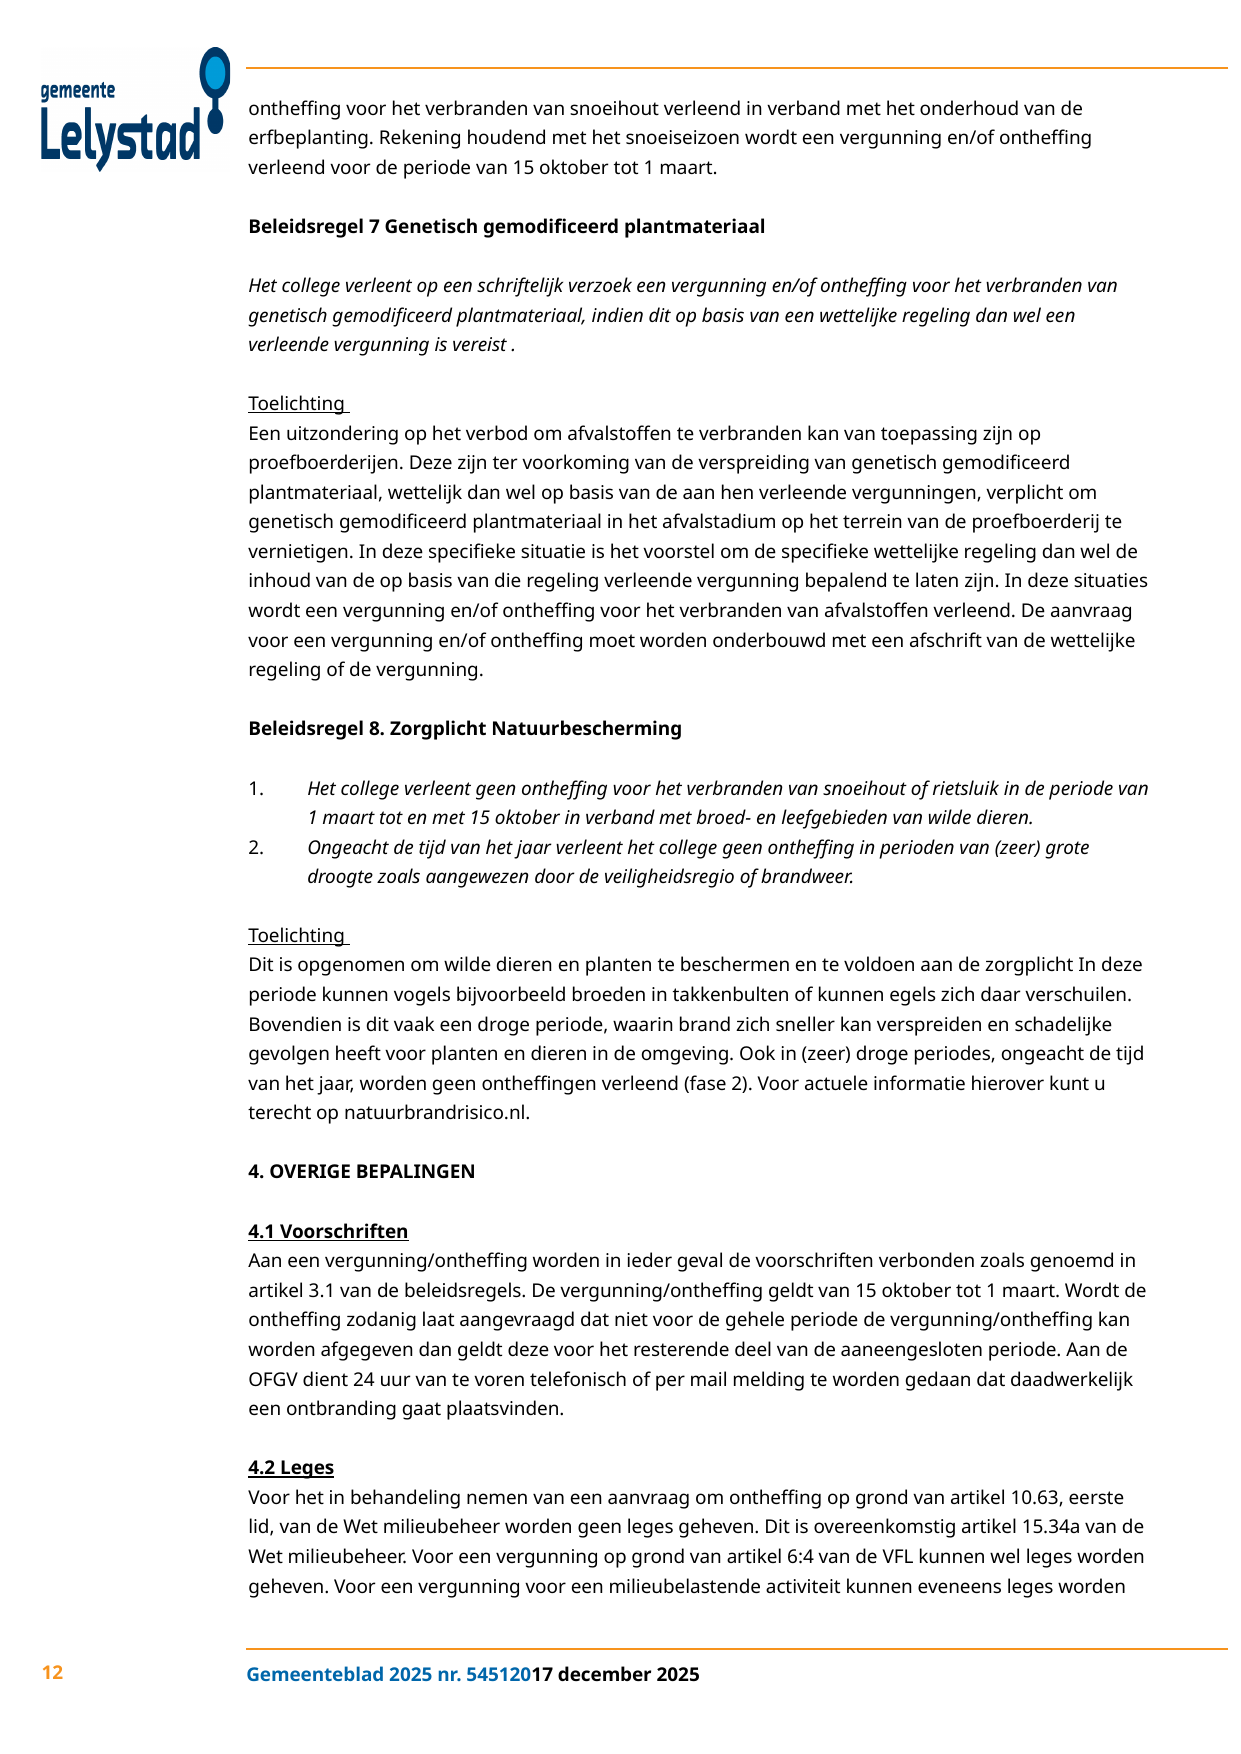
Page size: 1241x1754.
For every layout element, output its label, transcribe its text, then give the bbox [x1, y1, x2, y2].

text Voor het in behandeling nemen van een aanvraag om ontheffing op grond van artikel 10.63, eerste lid, van de Wet milieubeheer worden geen leges geheven. Dit is overeenkomstig artikel 15.34a van de Wet milieubeheer. Voor een vergunning op grond van artikel 6:4 van de VFL kunnen wel leges worden geheven. Voor een vergunning voor een milieubelastende activiteit kunnen eveneens leges worden [248, 1484, 1152, 1599]
text 4.1 Voorschriften [248, 1218, 1152, 1244]
text Beleidsregel 8. Zorgplicht Natuurbescherming [248, 716, 1152, 741]
text ontheffing voor het verbranden van snoeihout verleend in verband met het onderhoud van de erfbeplanting. Rekening houdend met het snoeiseizoen wordt een vergunning en/of ontheffing verleend voor de periode van 15 oktober tot 1 maart. [248, 95, 1152, 180]
text Toelichting [248, 922, 1152, 948]
table_header Het college verleent op een schriftelijk verzoek een vergunning en/of ontheffing voor het verbranden van genetisch gemodificeerd plantmateriaal, indien dit op basis van een wettelijke regeling dan wel een verleende vergunning is vereist . [248, 273, 1152, 357]
text 4. OVERIGE BEPALINGEN [248, 1159, 1152, 1184]
text Een uitzondering op het verbod om afvalstoffen te verbranden kan van toepassing zijn op proefboerderijen. Deze zijn ter voorkoming van de verspreiding van genetisch gemodificeerd plantmateriaal, wettelijk dan wel op basis van de aan hen verleende vergunningen, verplicht om genetisch gemodificeerd plantmateriaal in het afvalstadium op het terrein van de proefboerderij te vernietigen. In deze specifieke situatie is het voorstel om de specifieke wettelijke regeling dan wel de inhoud van de op basis van die regeling verleende vergunning bepalend te laten zijn. In deze situaties wordt een vergunning en/of ontheffing voor het verbranden van afvalstoffen verleend. De aanvraag voor een vergunning en/of ontheffing moet worden onderbouwd met een afschrift van de wettelijke regeling of de vergunning. [248, 420, 1152, 682]
text Toelichting [248, 390, 1152, 416]
text 4.2 Leges [248, 1454, 1152, 1480]
text Beleidsregel 7 Genetisch gemodificeerd plantmateriaal [248, 213, 1152, 239]
text Dit is opgenomen om wilde dieren en planten te beschermen en te voldoen aan de zorgplicht In deze periode kunnen vogels bijvoorbeeld broeden in takkenbulten of kunnen egels zich daar verschuilen. Bovendien is dit vaak een droge periode, waarin brand zich sneller kan verspreiden en schadelijke gevolgen heeft voor planten en dieren in de omgeving. Ook in (zeer) droge periodes, ongeacht de tijd van het jaar, worden geen ontheffingen verleend (fase 2). Voor actuele informatie hierover kunt u terecht op natuurbrandrisico.nl. [248, 952, 1152, 1125]
table_header Het college verleent geen ontheffing voor het verbranden van snoeihout of rietsluik in de periode van 1 maart tot en met 15 oktober in verband met broed- en leefgebieden van wilde dieren. Ongeacht de tijd van het jaar verleent het college geen ontheffing in perioden van (zeer) grote droogte zoals aangewezen door de veiligheidsregio of brandweer. [248, 775, 1152, 889]
text Aan een vergunning/ontheffing worden in ieder geval de voorschriften verbonden zoals genoemd in artikel 3.1 van de beleidsregels. De vergunning/ontheffing geldt van 15 oktober tot 1 maart. Wordt de ontheffing zodanig laat aangevraagd dat niet voor de gehele periode de vergunning/ontheffing kan worden afgegeven dan geldt deze voor het resterende deel van de aaneengesloten periode. Aan de OFGV dient 24 uur van te voren telefonisch of per mail melding te worden gedaan dat daadwerkelijk een ontbranding gaat plaatsvinden. [248, 1247, 1152, 1421]
picture [41, 47, 231, 172]
